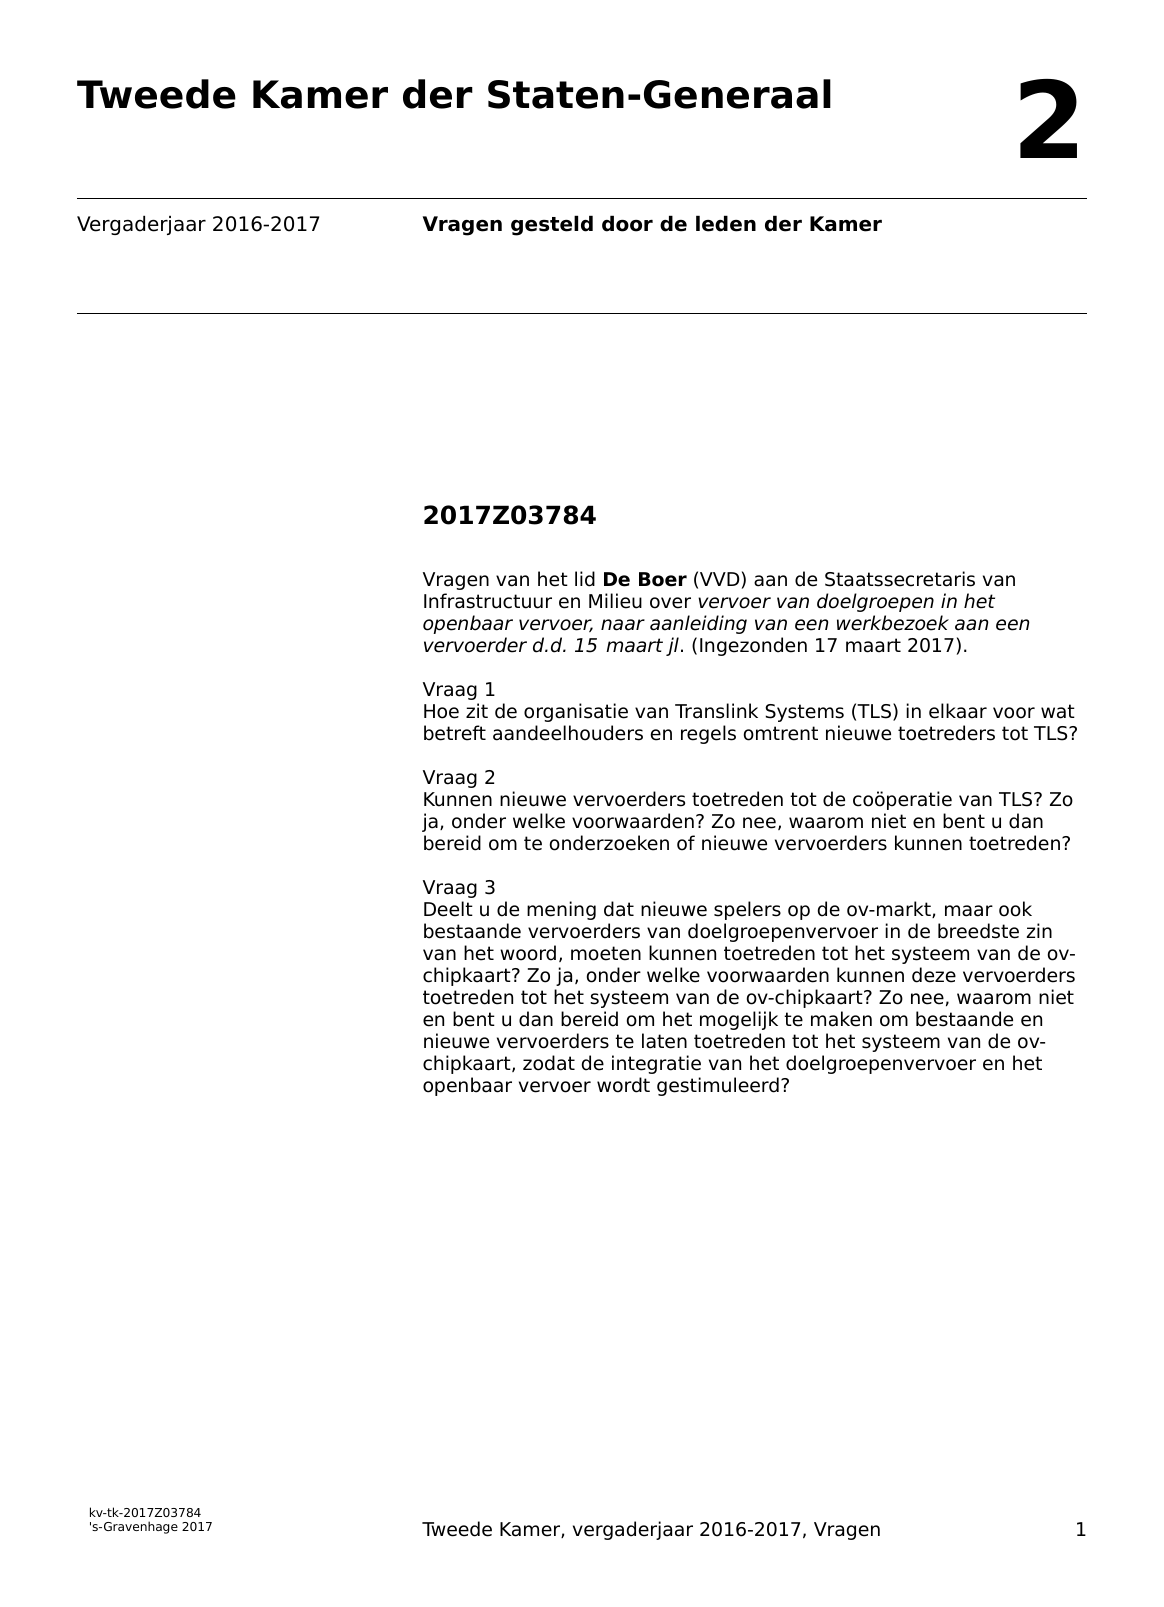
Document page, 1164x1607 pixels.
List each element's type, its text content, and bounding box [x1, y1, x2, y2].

text 's-Gravenhage 2017 [88, 1520, 323, 1534]
text 2017Z03784 [422, 501, 1087, 531]
text Vraag 2 [422, 767, 1087, 789]
text Vraag 1 [422, 679, 1087, 701]
text Vraag 3 [422, 877, 1087, 899]
table_header Tweede Kamer der Staten-Generaal [77, 59, 886, 198]
text Hoe zit de organisatie van Translink Systems (TLS) in elkaar voor wat betreft aandeelhouders en regels omtrent nieuwe toetreders tot TLS? [422, 701, 1087, 745]
text Deelt u de mening dat nieuwe spelers op de ov-markt, maar ook bestaande vervoerders van doelgroepenvervoer in de breedste zin van het woord, moeten kunnen toetreden tot het systeem van de ov-chipkaart? Zo ja, onder welke voorwaarden kunnen deze vervoerders toetreden tot het systeem van de ov-chipkaart? Zo nee, waarom niet en bent u dan bereid om het mogelijk te maken om bestaande en nieuwe vervoerders te laten toetreden tot het systeem van de ov-chipkaart, zodat de integratie van het doelgroepenvervoer en het openbaar vervoer wordt gestimuleerd? [422, 899, 1087, 1097]
text Kunnen nieuwe vervoerders toetreden tot de coöperatie van TLS? Zo ja, onder welke voorwaarden? Zo nee, waarom niet en bent u dan bereid om te onderzoeken of nieuwe vervoerders kunnen toetreden? [422, 789, 1087, 855]
table_cell Vragen gesteld door de leden der Kamer [422, 199, 1087, 313]
text Vragen van het lid De Boer (VVD) aan de Staatssecretaris van Infrastructuur en Milieu over vervoer van doelgroepen in het openbaar vervoer, naar aanleiding van een werkbezoek aan een vervoerder d.d. 15 maart jl. (Ingezonden 17 maart 2017). [422, 569, 1087, 657]
table_cell Vergaderjaar 2016-2017 [77, 199, 422, 313]
text kv-tk-2017Z03784 [88, 1506, 323, 1520]
table_header 2 [886, 59, 1087, 198]
